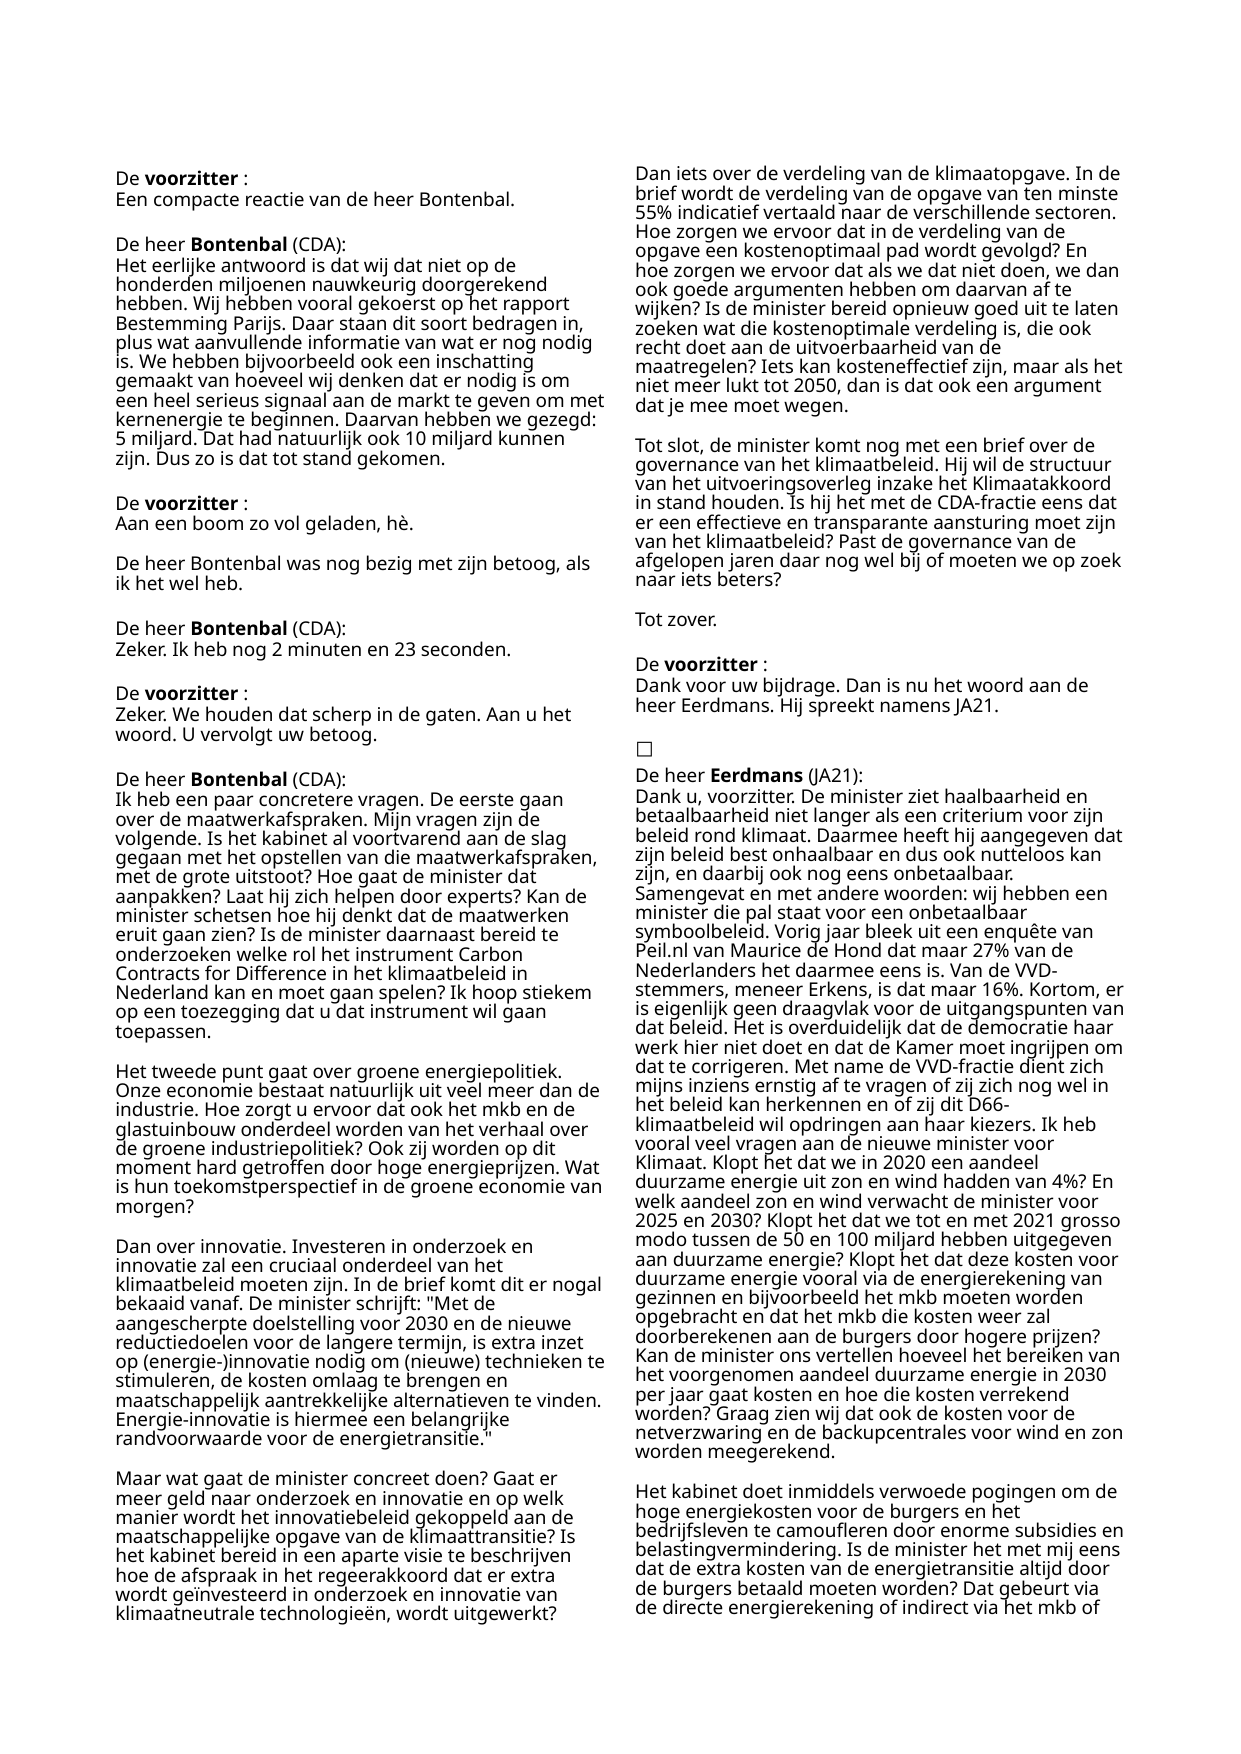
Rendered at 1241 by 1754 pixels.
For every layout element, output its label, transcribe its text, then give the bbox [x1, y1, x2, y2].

text Dan over innovatie. Investeren in onderzoek en innovatie zal een cruciaal onderdeel van het klimaatbeleid moeten zijn. In de brief komt dit er nogal bekaaid vanaf. De minister schrijft: "Met de aangescherpte doelstelling voor 2030 en de nieuwe reductiedoelen voor de langere termijn, is extra inzet op (energie-)innovatie nodig om (nieuwe) technieken te stimuleren, de kosten omlaag te brengen en maatschappelijk aantrekkelijke alternatieven te vinden. Energie-innovatie is hiermee een belangrijke randvoorwaarde voor de energietransitie." [115, 1238, 605, 1449]
text Dank u, voorzitter. De minister ziet haalbaarheid en betaalbaarheid niet langer als een criterium voor zijn beleid rond klimaat. Daarmee heeft hij aangegeven dat zijn beleid best onhaalbaar en dus ook nutteloos kan zijn, en daarbij ook nog eens onbetaalbaar. Samengevat en met andere woorden: wij hebben een minister die pal staat voor een onbetaalbaar symboolbeleid. Vorig jaar bleek uit een enquête van Peil.nl van Maurice de Hond dat maar 27% van de Nederlanders het daarmee eens is. Van de VVD-stemmers, meneer Erkens, is dat maar 16%. Kortom, er is eigenlijk geen draagvlak voor de uitgangspunten van dat beleid. Het is overduidelijk dat de democratie haar werk hier niet doet en dat de Kamer moet ingrijpen om dat te corrigeren. Met name de VVD-fractie dient zich mijns inziens ernstig af te vragen of zij zich nog wel in het beleid kan herkennen en of zij dit D66-klimaatbeleid wil opdringen aan haar kiezers. Ik heb vooral veel vragen aan de nieuwe minister voor Klimaat. Klopt het dat we in 2020 een aandeel duurzame energie uit zon en wind hadden van 4%? En welk aandeel zon en wind verwacht de minister voor 2025 en 2030? Klopt het dat we tot en met 2021 grosso modo tussen de 50 en 100 miljard hebben uitgegeven aan duurzame energie? Klopt het dat deze kosten voor duurzame energie vooral via de energierekening van gezinnen en bijvoorbeeld het mkb moeten worden opgebracht en dat het mkb die kosten weer zal doorberekenen aan de burgers door hogere prijzen? Kan de minister ons vertellen hoeveel het bereiken van het voorgenomen aandeel duurzame energie in 2030 per jaar gaat kosten en hoe die kosten verrekend worden? Graag zien wij dat ook de kosten voor de netverzwaring en de backupcentrales voor wind en zon worden meegerekend. [635, 788, 1125, 1463]
text Het kabinet doet inmiddels verwoede pogingen om de hoge energiekosten voor de burgers en het bedrijfsleven te camoufleren door enorme subsidies en belastingvermindering. Is de minister het met mij eens dat de extra kosten van de energietransitie altijd door de burgers betaald moeten worden? Dat gebeurt via de directe energierekening of indirect via het mkb of [635, 1483, 1125, 1618]
text De voorzitter : [115, 490, 605, 515]
text De heer Eerdmans (JA21): [635, 762, 1125, 788]
text Ik heb een paar concretere vragen. De eerste gaan over de maatwerkafspraken. Mijn vragen zijn de volgende. Is het kabinet al voortvarend aan de slag gegaan met het opstellen van die maatwerkafspraken, met de grote uitstoot? Hoe gaat de minister dat aanpakken? Laat hij zich helpen door experts? Kan de minister schetsen hoe hij denkt dat de maatwerken eruit gaan zien? Is de minister daarnaast bereid te onderzoeken welke rol het instrument Carbon Contracts for Difference in het klimaatbeleid in Nederland kan en moet gaan spelen? Ik hoop stiekem op een toezegging dat u dat instrument wil gaan toepassen. [115, 791, 605, 1042]
text De heer Bontenbal was nog bezig met zijn betoog, als ik het wel heb. [115, 555, 605, 594]
text Aan een boom zo vol geladen, hè. [115, 515, 605, 535]
text Tot slot, de minister komt nog met een brief over de governance van het klimaatbeleid. Hij wil de structuur van het uitvoeringsoverleg inzake het Klimaatakkoord in stand houden. Is hij het met de CDA-fractie eens dat er een effectieve en transparante aansturing moet zijn van het klimaatbeleid? Past de governance van de afgelopen jaren daar nog wel bij of moeten we op zoek naar iets beters? [635, 437, 1125, 591]
text De heer Bontenbal (CDA): [115, 231, 605, 257]
text Zeker. Ik heb nog 2 minuten en 23 seconden. [115, 641, 605, 660]
text Dank voor uw bijdrage. Dan is nu het woord aan de heer Eerdmans. Hij spreekt namens JA21. [635, 677, 1125, 716]
text De voorzitter : [635, 652, 1125, 677]
text De heer Bontenbal (CDA): [115, 615, 605, 641]
text De voorzitter : [115, 681, 605, 706]
text Het tweede punt gaat over groene energiepolitiek. Onze economie bestaat natuurlijk uit veel meer dan de industrie. Hoe zorgt u ervoor dat ook het mkb en de glastuinbouw onderdeel worden van het verhaal over de groene industriepolitiek? Ook zij worden op dit moment hard getroffen door hoge energieprijzen. Wat is hun toekomstperspectief in de groene economie van morgen? [115, 1063, 605, 1217]
text De heer Bontenbal (CDA): [115, 766, 605, 791]
text ⬜ [635, 737, 1125, 762]
text Een compacte reactie van de heer Bontenbal. [115, 191, 605, 210]
text Het eerlijke antwoord is dat wij dat niet op de honderden miljoenen nauwkeurig doorgerekend hebben. Wij hebben vooral gekoerst op het rapport Bestemming Parijs. Daar staan dit soort bedragen in, plus wat aanvullende informatie van wat er nog nodig is. We hebben bijvoorbeeld ook een inschatting gemaakt van hoeveel wij denken dat er nodig is om een heel serieus signaal aan de markt te geven om met kernenergie te beginnen. Daarvan hebben we gezegd: 5 miljard. Dat had natuurlijk ook 10 miljard kunnen zijn. Dus zo is dat tot stand gekomen. [115, 257, 605, 469]
text Tot zover. [635, 611, 1125, 631]
text De voorzitter : [115, 165, 605, 191]
text Dan iets over de verdeling van de klimaatopgave. In de brief wordt de verdeling van de opgave van ten minste 55% indicatief vertaald naar de verschillende sectoren. Hoe zorgen we ervoor dat in de verdeling van de opgave een kostenoptimaal pad wordt gevolgd? En hoe zorgen we ervoor dat als we dat niet doen, we dan ook goede argumenten hebben om daarvan af te wijken? Is de minister bereid opnieuw goed uit te laten zoeken wat die kostenoptimale verdeling is, die ook recht doet aan de uitvoerbaarheid van de maatregelen? Iets kan kosteneffectief zijn, maar als het niet meer lukt tot 2050, dan is dat ook een argument dat je mee moet wegen. [635, 165, 1125, 416]
text Maar wat gaat de minister concreet doen? Gaat er meer geld naar onderzoek en innovatie en op welk manier wordt het innovatiebeleid gekoppeld aan de maatschappelijke opgave van de klimaattransitie? Is het kabinet bereid in een aparte visie te beschrijven hoe de afspraak in het regeerakkoord dat er extra wordt geïnvesteerd in onderzoek en innovatie van klimaatneutrale technologieën, wordt uitgewerkt? [115, 1470, 605, 1624]
text Zeker. We houden dat scherp in de gaten. Aan u het woord. U vervolgt uw betoog. [115, 706, 605, 745]
